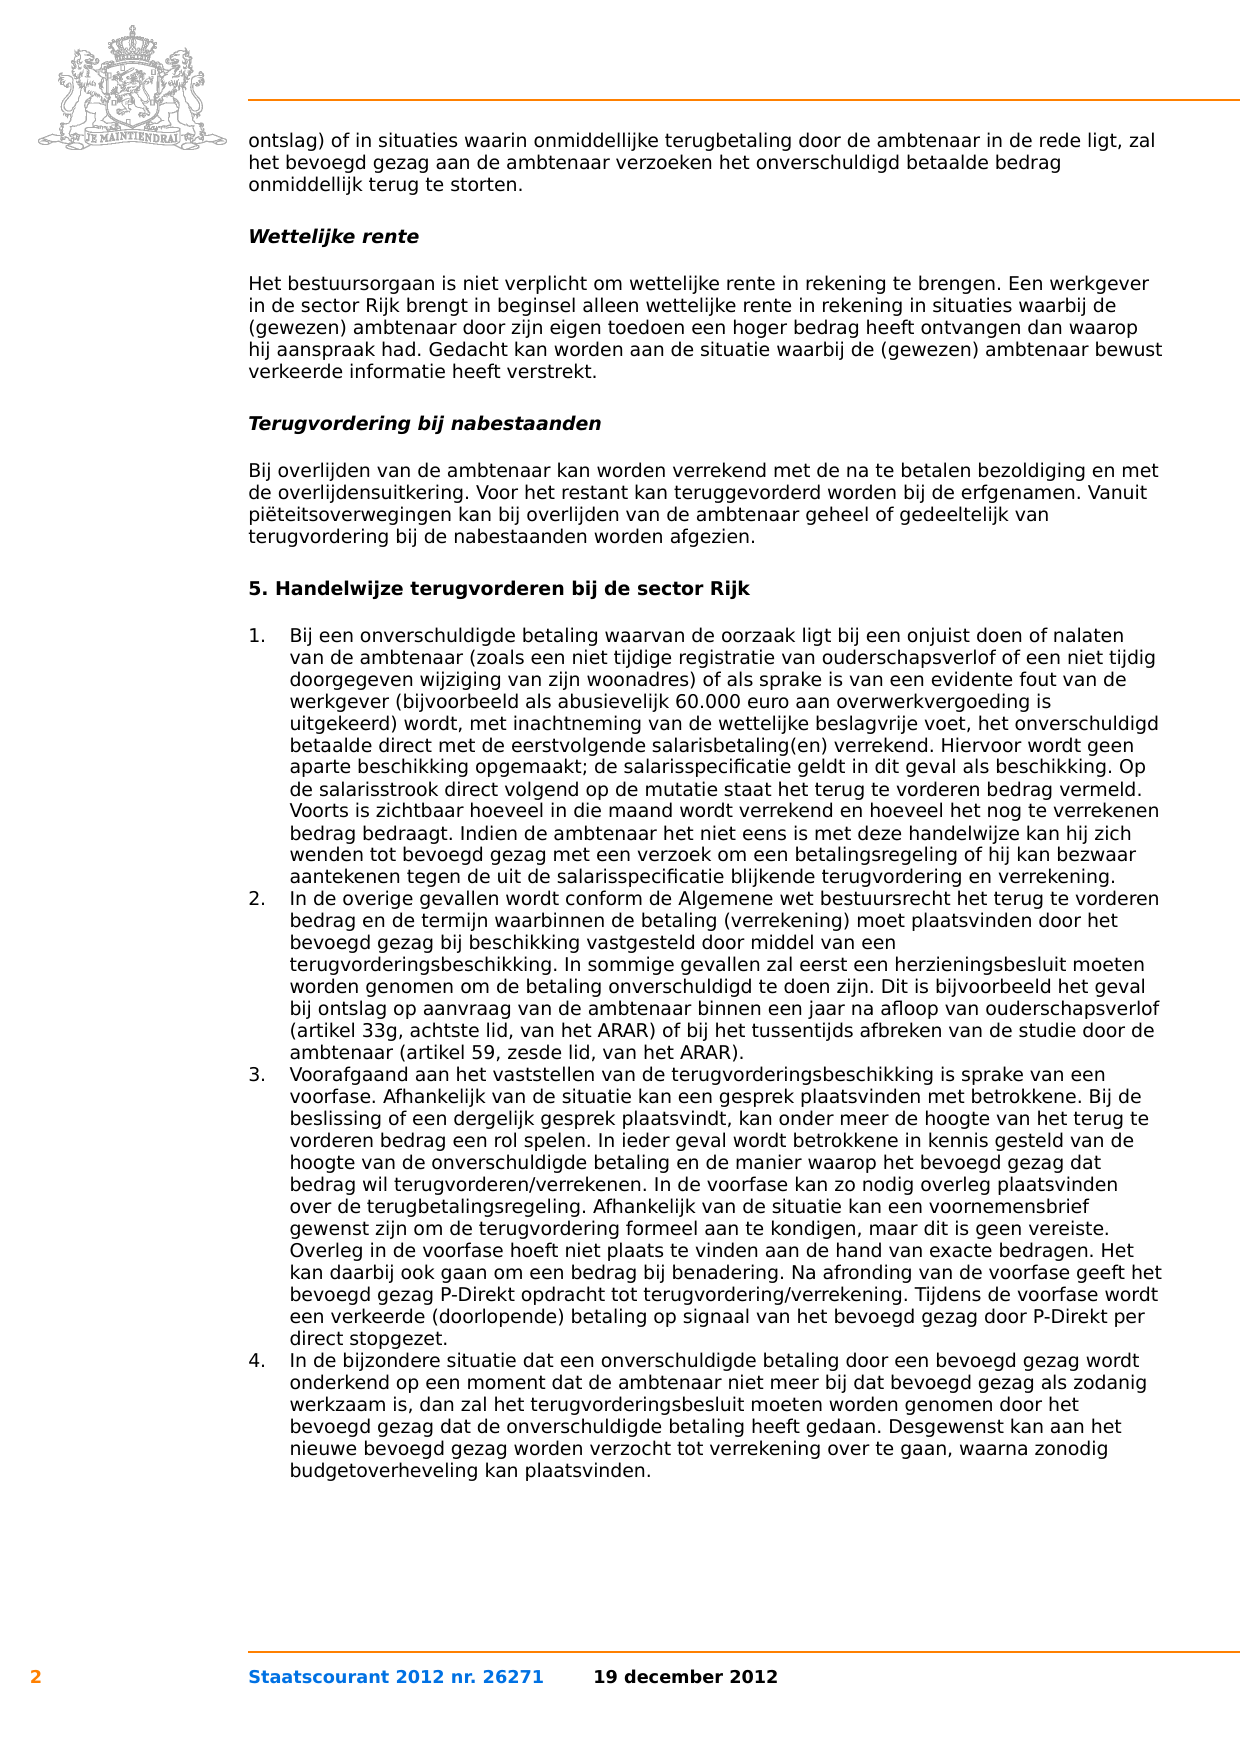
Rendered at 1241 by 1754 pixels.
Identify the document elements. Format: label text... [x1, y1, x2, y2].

text Bij overlijden van de ambtenaar kan worden verrekend met de na te betalen bezoldiging en met de overlijdensuitkering. Voor het restant kan teruggevorderd worden bij de erfgenamen. Vanuit piëteitsoverwegingen kan bij overlijden van de ambtenaar geheel of gedeeltelijk van terugvordering bij de nabestaanden worden afgezien. [248, 460, 1163, 548]
subtitle Wettelijke rente [248, 226, 1163, 248]
text ontslag) of in situaties waarin onmiddellijke terugbetaling door de ambtenaar in de rede ligt, zal het bevoegd gezag aan de ambtenaar verzoeken het onverschuldigd betaalde bedrag onmiddellijk terug te storten. [248, 130, 1163, 196]
subtitle Terugvordering bij nabestaanden [248, 413, 1163, 435]
text 2. In de overige gevallen wordt conform de Algemene wet bestuursrecht het terug te vorderen bedrag en de termijn waarbinnen de betaling (verrekening) moet plaatsvinden door het bevoegd gezag bij beschikking vastgesteld door middel van een terugvorderingsbeschikking. In sommige gevallen zal eerst een herzieningsbesluit moeten worden genomen om de betaling onverschuldigd te doen zijn. Dit is bijvoorbeeld het geval bij ontslag op aanvraag van de ambtenaar binnen een jaar na afloop van ouderschapsverlof (artikel 33g, achtste lid, van het ARAR) of bij het tussentijds afbreken van de studie door de ambtenaar (artikel 59, zesde lid, van het ARAR). [248, 888, 1163, 1064]
subtitle 5. Handelwijze terugvorderen bij de sector Rijk [248, 578, 1163, 599]
text 1. Bij een onverschuldigde betaling waarvan de oorzaak ligt bij een onjuist doen of nalaten van de ambtenaar (zoals een niet tijdige registratie van ouderschapsverlof of een niet tijdig doorgegeven wijziging van zijn woonadres) of als sprake is van een evidente fout van de werkgever (bijvoorbeeld als abusievelijk 60.000 euro aan overwerkvergoeding is uitgekeerd) wordt, met inachtneming van de wettelijke beslagvrije voet, het onverschuldigd betaalde direct met de eerstvolgende salarisbetaling(en) verrekend. Hiervoor wordt geen aparte beschikking opgemaakt; de salarisspecificatie geldt in dit geval als beschikking. Op de salarisstrook direct volgend op de mutatie staat het terug te vorderen bedrag vermeld. Voorts is zichtbaar hoeveel in die maand wordt verrekend en hoeveel het nog te verrekenen bedrag bedraagt. Indien de ambtenaar het niet eens is met deze handelwijze kan hij zich wenden tot bevoegd gezag met een verzoek om een betalingsregeling of hij kan bezwaar aantekenen tegen de uit de salarisspecificatie blijkende terugvordering en verrekening. [248, 624, 1163, 888]
picture [38, 25, 227, 150]
text 4. In de bijzondere situatie dat een onverschuldigde betaling door een bevoegd gezag wordt onderkend op een moment dat de ambtenaar niet meer bij dat bevoegd gezag als zodanig werkzaam is, dan zal het terugvorderingsbesluit moeten worden genomen door het bevoegd gezag dat de onverschuldigde betaling heeft gedaan. Desgewenst kan aan het nieuwe bevoegd gezag worden verzocht tot verrekening over te gaan, waarna zonodig budgetoverheveling kan plaatsvinden. [248, 1350, 1163, 1482]
text 3. Voorafgaand aan het vaststellen van de terugvorderingsbeschikking is sprake van een voorfase. Afhankelijk van de situatie kan een gesprek plaatsvinden met betrokkene. Bij de beslissing of een dergelijk gesprek plaatsvindt, kan onder meer de hoogte van het terug te vorderen bedrag een rol spelen. In ieder geval wordt betrokkene in kennis gesteld van de hoogte van de onverschuldigde betaling en de manier waarop het bevoegd gezag dat bedrag wil terugvorderen/verrekenen. In de voorfase kan zo nodig overleg plaatsvinden over de terugbetalingsregeling. Afhankelijk van de situatie kan een voornemensbrief gewenst zijn om de terugvordering formeel aan te kondigen, maar dit is geen vereiste. [248, 1064, 1163, 1240]
text Overleg in de voorfase hoeft niet plaats te vinden aan de hand van exacte bedragen. Het kan daarbij ook gaan om een bedrag bij benadering. Na afronding van de voorfase geeft het bevoegd gezag P-Direkt opdracht tot terugvordering/verrekening. Tijdens de voorfase wordt een verkeerde (doorlopende) betaling op signaal van het bevoegd gezag door P-Direkt per direct stopgezet. [289, 1240, 1163, 1350]
text Het bestuursorgaan is niet verplicht om wettelijke rente in rekening te brengen. Een werkgever in de sector Rijk brengt in beginsel alleen wettelijke rente in rekening in situaties waarbij de (gewezen) ambtenaar door zijn eigen toedoen een hoger bedrag heeft ontvangen dan waarop hij aanspraak had. Gedacht kan worden aan de situatie waarbij de (gewezen) ambtenaar bewust verkeerde informatie heeft verstrekt. [248, 273, 1163, 383]
